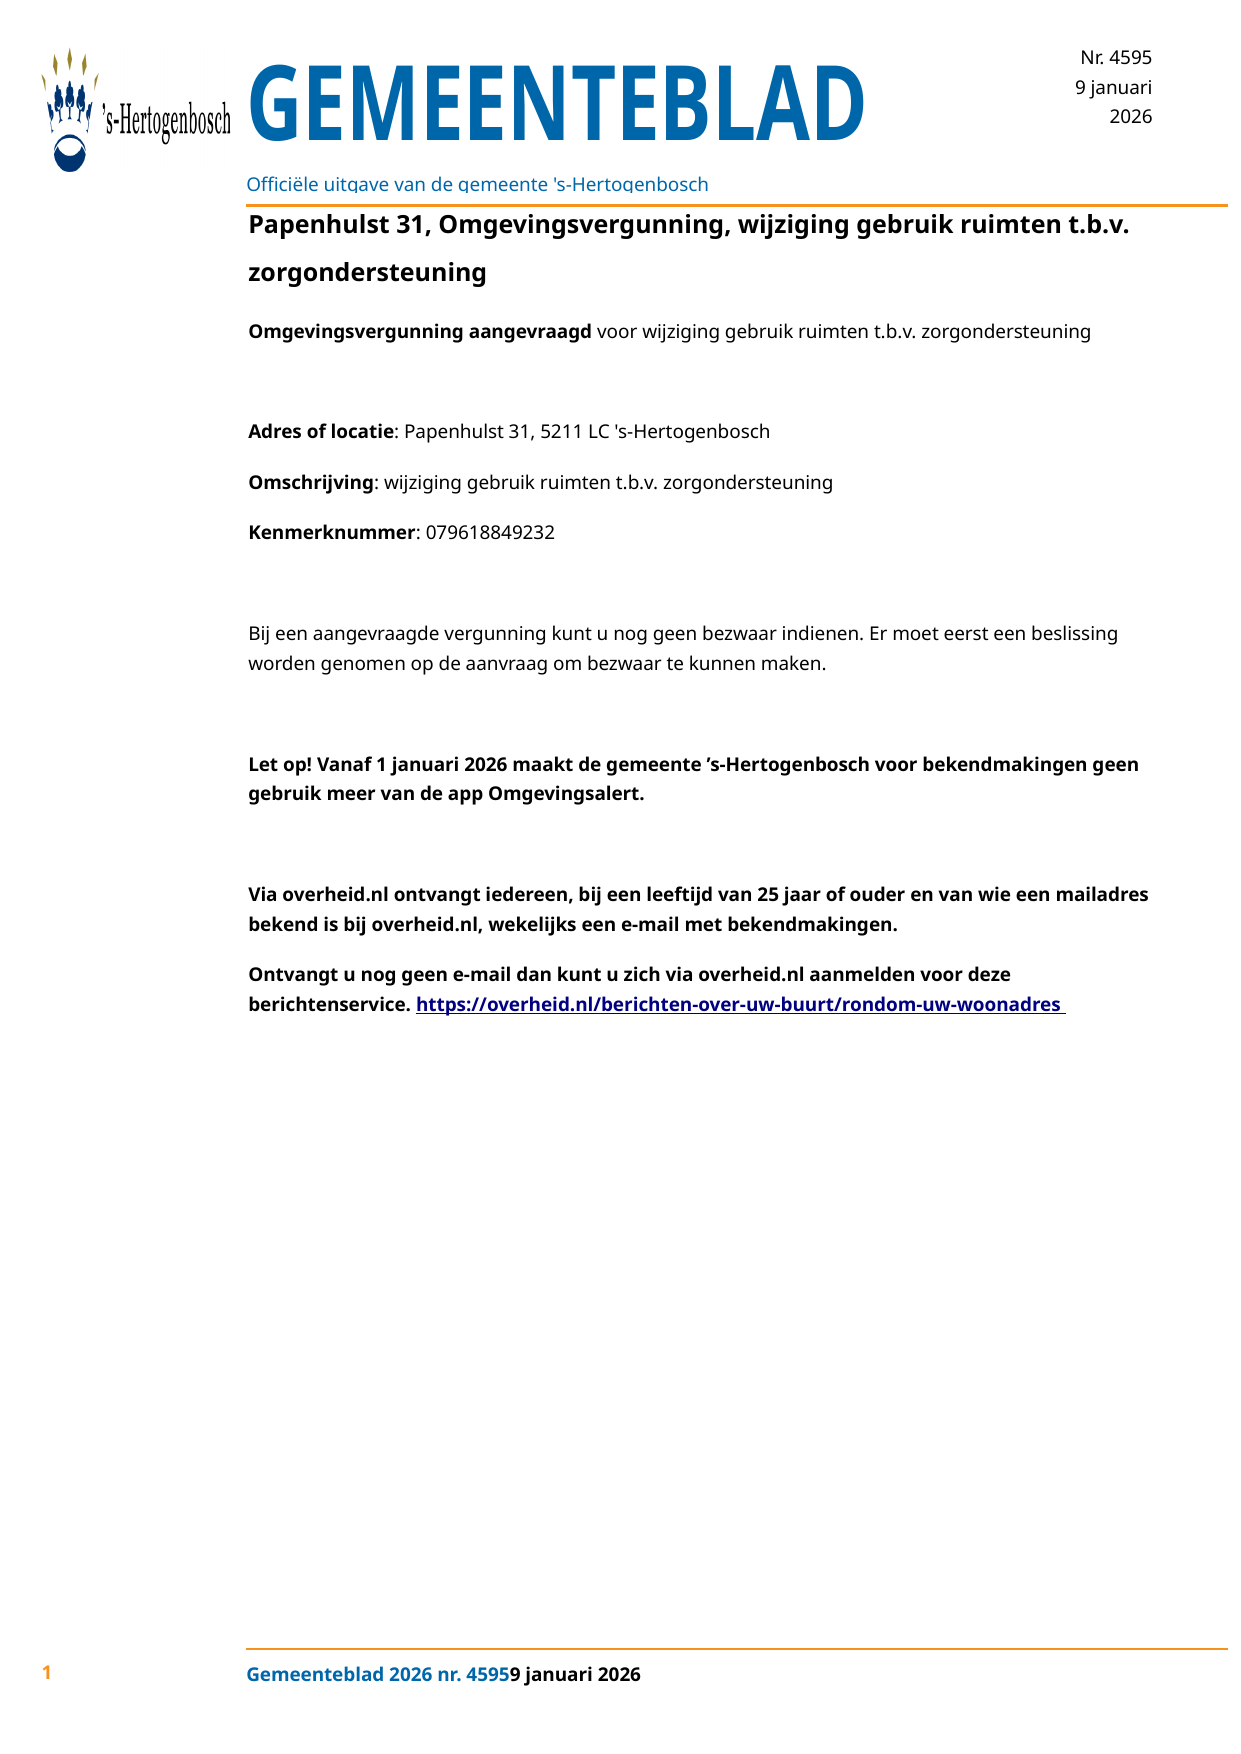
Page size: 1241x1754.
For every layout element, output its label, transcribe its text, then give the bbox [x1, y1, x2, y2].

picture [41, 47, 231, 172]
text Via overheid.nl ontvangt iedereen, bij een leeftijd van 25 jaar of ouder en van wie een mailadres bekend is bij overheid.nl, wekelijks een e-mail met bekendmakingen. [248, 881, 1152, 937]
text Omschrijving: wijziging gebruik ruimten t.b.v. zorgondersteuning [248, 469, 1152, 495]
text Adres of locatie: Papenhulst 31, 5211 LC 's-Hertogenbosch [248, 419, 1152, 444]
text Omgevingsvergunning aangevraagd voor wijziging gebruik ruimten t.b.v. zorgondersteuning [248, 318, 1152, 344]
text Papenhulst 31, Omgevingsvergunning, wijziging gebruik ruimten t.b.v. zorgondersteuning [248, 207, 1152, 288]
text Ontvangt u nog geen e-mail dan kunt u zich via overheid.nl aanmelden voor deze berichtenservice. https://overheid.nl/berichten-over-uw-buurt/rondom-uw-woonadres [248, 961, 1152, 1017]
text Kenmerknummer: 079618849232 [248, 519, 1152, 545]
text Bij een aangevraagde vergunning kunt u nog geen bezwaar indienen. Er moet eerst een beslissing worden genomen op de aanvraag om bezwaar te kunnen maken. [248, 620, 1152, 676]
text Let op! Vanaf 1 januari 2026 maakt de gemeente ’s-Hertogenbosch voor bekendmakingen geen gebruik meer van de app Omgevingsalert. [248, 751, 1152, 806]
